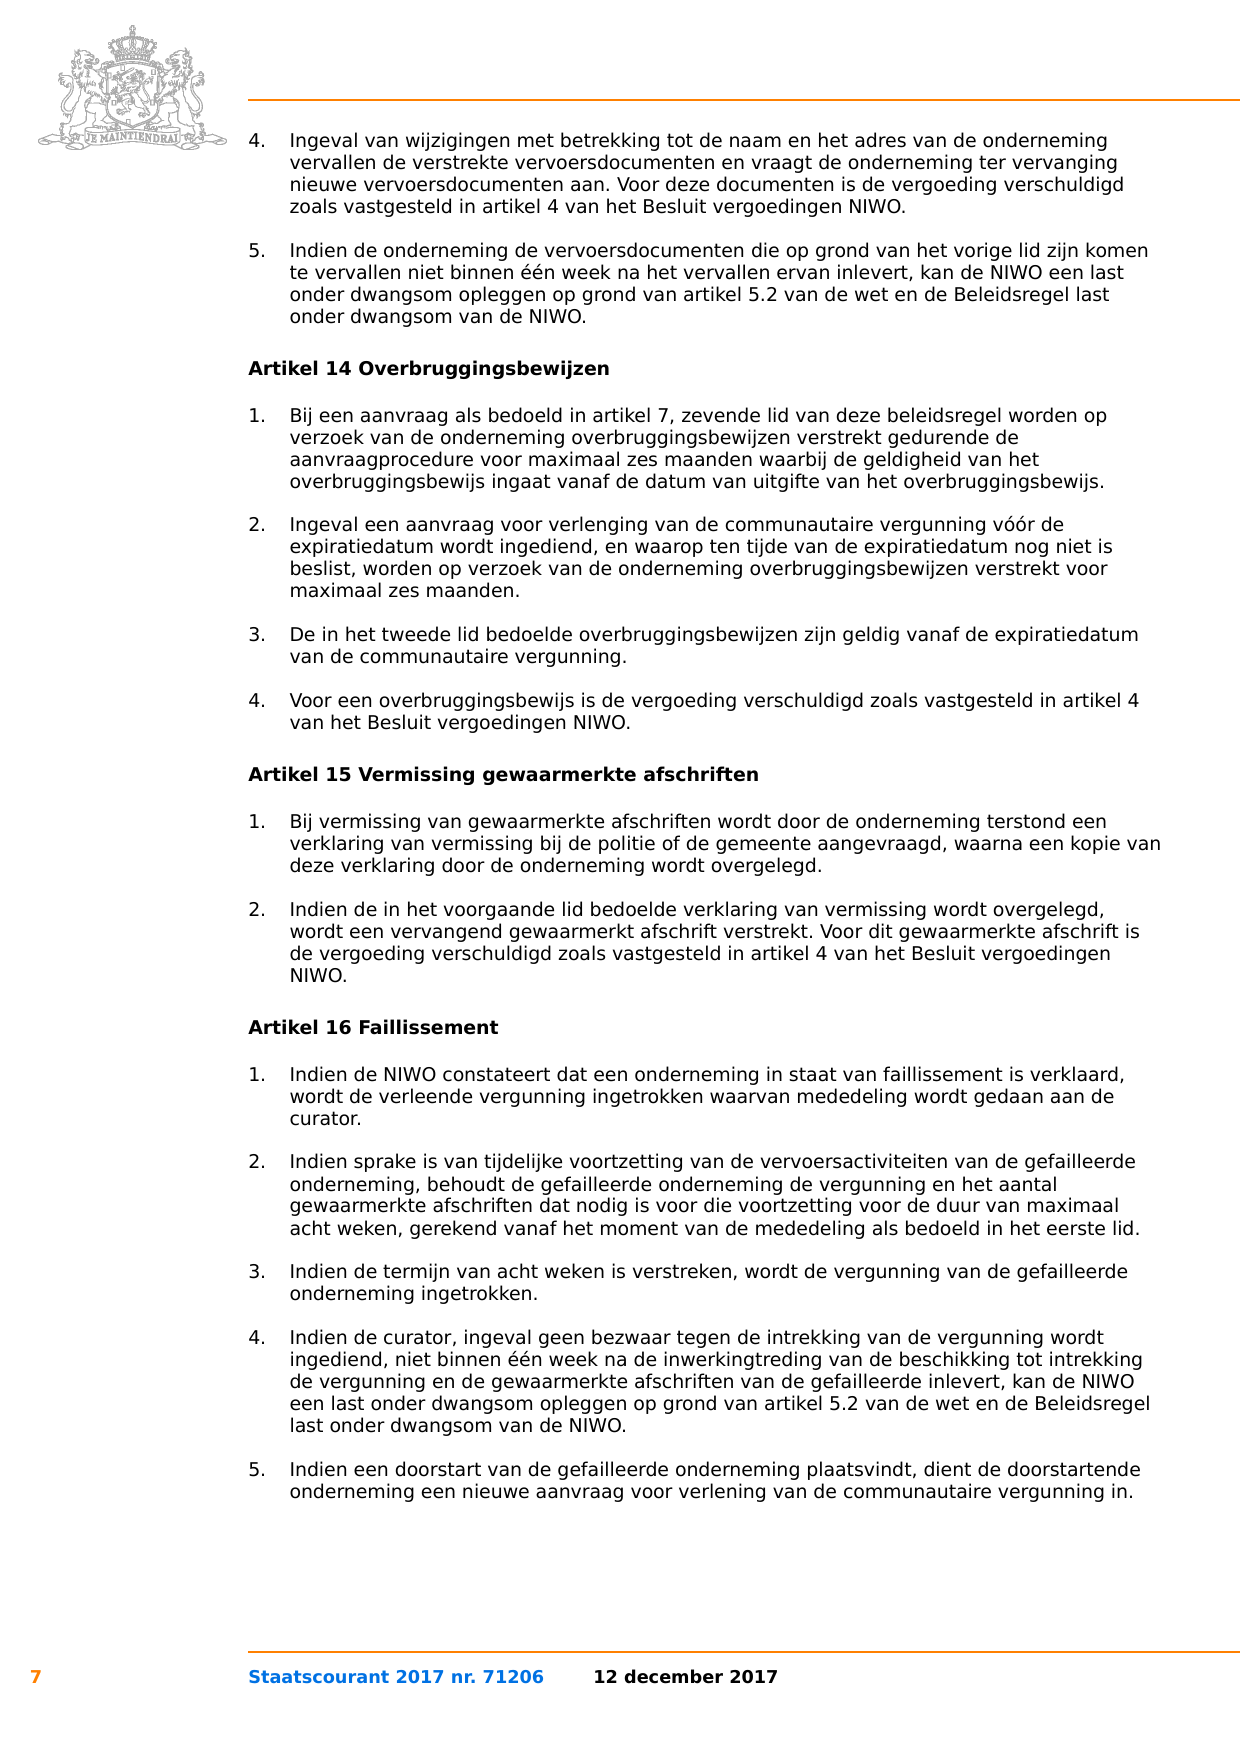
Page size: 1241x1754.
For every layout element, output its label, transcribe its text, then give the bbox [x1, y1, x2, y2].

text 5. Indien de onderneming de vervoersdocumenten die op grond van het vorige lid zijn komen te vervallen niet binnen één week na het vervallen ervan inlevert, kan de NIWO een last onder dwangsom opleggen op grond van artikel 5.2 van de wet en de Beleidsregel last onder dwangsom van de NIWO. [248, 240, 1163, 328]
subtitle Artikel 15 Vermissing gewaarmerkte afschriften [248, 764, 1163, 786]
text 4. Voor een overbruggingsbewijs is de vergoeding verschuldigd zoals vastgesteld in artikel 4 van het Besluit vergoedingen NIWO. [248, 690, 1163, 734]
picture [38, 25, 227, 150]
text 5. Indien een doorstart van de gefailleerde onderneming plaatsvindt, dient de doorstartende onderneming een nieuwe aanvraag voor verlening van de communautaire vergunning in. [248, 1459, 1163, 1503]
text 4. Ingeval van wijzigingen met betrekking tot de naam en het adres van de onderneming vervallen de verstrekte vervoersdocumenten en vraagt de onderneming ter vervanging nieuwe vervoersdocumenten aan. Voor deze documenten is de vergoeding verschuldigd zoals vastgesteld in artikel 4 van het Besluit vergoedingen NIWO. [248, 130, 1163, 218]
text 1. Bij vermissing van gewaarmerkte afschriften wordt door de onderneming terstond een verklaring van vermissing bij de politie of de gemeente aangevraagd, waarna een kopie van deze verklaring door de onderneming wordt overgelegd. [248, 811, 1163, 877]
subtitle Artikel 14 Overbruggingsbewijzen [248, 358, 1163, 379]
text 2. Indien sprake is van tijdelijke voortzetting van de vervoersactiviteiten van de gefailleerde onderneming, behoudt de gefailleerde onderneming de vergunning en het aantal gewaarmerkte afschriften dat nodig is voor die voortzetting voor de duur van maximaal acht weken, gerekend vanaf het moment van de mededeling als bedoeld in het eerste lid. [248, 1151, 1163, 1239]
text 1. Bij een aanvraag als bedoeld in artikel 7, zevende lid van deze beleidsregel worden op verzoek van de onderneming overbruggingsbewijzen verstrekt gedurende de aanvraagprocedure voor maximaal zes maanden waarbij de geldigheid van het overbruggingsbewijs ingaat vanaf de datum van uitgifte van het overbruggingsbewijs. [248, 404, 1163, 492]
text 2. Ingeval een aanvraag voor verlenging van de communautaire vergunning vóór de expiratiedatum wordt ingediend, en waarop ten tijde van de expiratiedatum nog niet is beslist, worden op verzoek van de onderneming overbruggingsbewijzen verstrekt voor maximaal zes maanden. [248, 514, 1163, 602]
text 3. Indien de termijn van acht weken is verstreken, wordt de vergunning van de gefailleerde onderneming ingetrokken. [248, 1261, 1163, 1305]
text 2. Indien de in het voorgaande lid bedoelde verklaring van vermissing wordt overgelegd, wordt een vervangend gewaarmerkt afschrift verstrekt. Voor dit gewaarmerkte afschrift is de vergoeding verschuldigd zoals vastgesteld in artikel 4 van het Besluit vergoedingen NIWO. [248, 899, 1163, 987]
subtitle Artikel 16 Faillissement [248, 1017, 1163, 1039]
text 4. Indien de curator, ingeval geen bezwaar tegen de intrekking van de vergunning wordt ingediend, niet binnen één week na de inwerkingtreding van de beschikking tot intrekking de vergunning en de gewaarmerkte afschriften van de gefailleerde inlevert, kan de NIWO een last onder dwangsom opleggen op grond van artikel 5.2 van de wet en de Beleidsregel last onder dwangsom van de NIWO. [248, 1327, 1163, 1437]
text 1. Indien de NIWO constateert dat een onderneming in staat van faillissement is verklaard, wordt de verleende vergunning ingetrokken waarvan mededeling wordt gedaan aan de curator. [248, 1064, 1163, 1129]
text 3. De in het tweede lid bedoelde overbruggingsbewijzen zijn geldig vanaf de expiratiedatum van de communautaire vergunning. [248, 624, 1163, 668]
